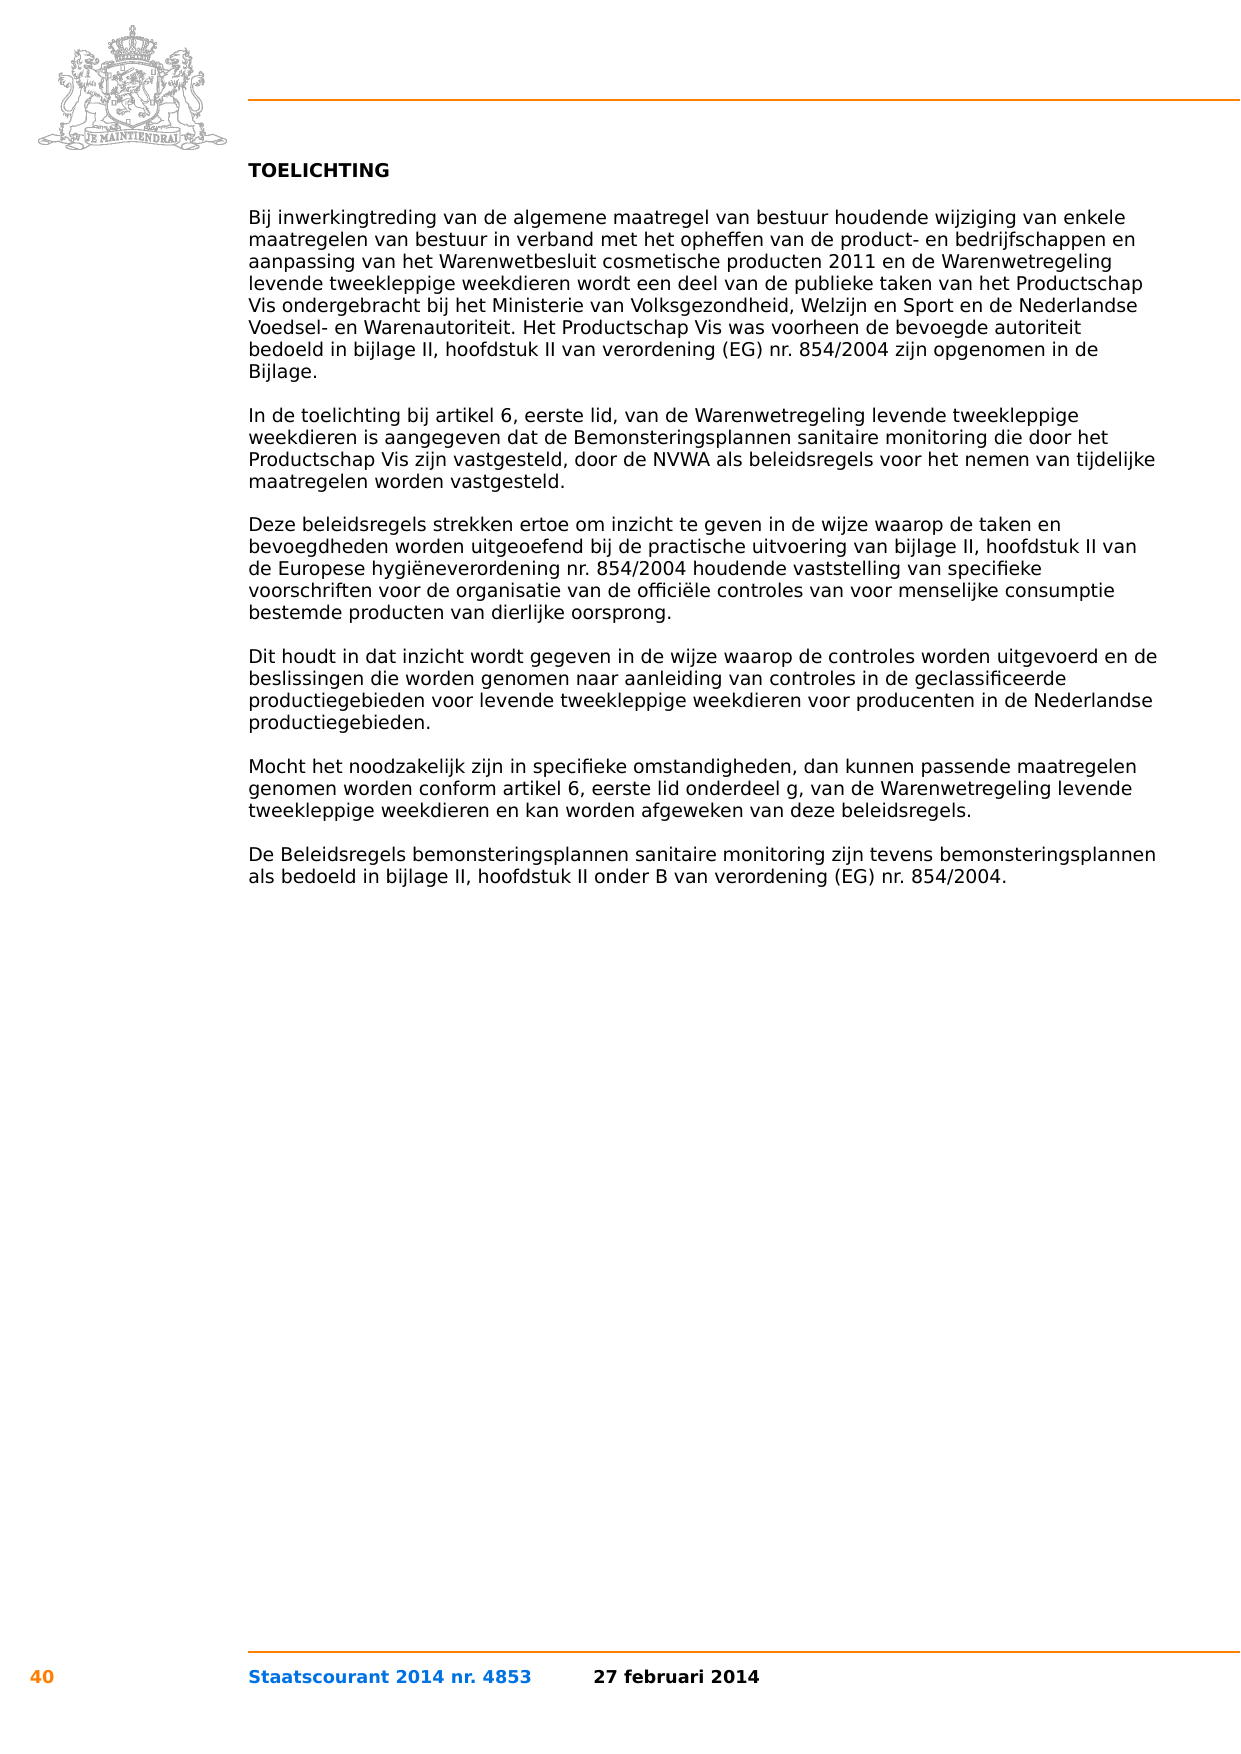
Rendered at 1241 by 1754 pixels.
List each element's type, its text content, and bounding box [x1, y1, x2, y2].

text Bij inwerkingtreding van de algemene maatregel van bestuur houdende wijziging van enkele maatregelen van bestuur in verband met het opheffen van de product- en bedrijfschappen en aanpassing van het Warenwetbesluit cosmetische producten 2011 en de Warenwetregeling levende tweekleppige weekdieren wordt een deel van de publieke taken van het Productschap Vis ondergebracht bij het Ministerie van Volksgezondheid, Welzijn en Sport en de Nederlandse Voedsel- en Warenautoriteit. Het Productschap Vis was voorheen de bevoegde autoriteit bedoeld in bijlage II, hoofdstuk II van verordening (EG) nr. 854/2004 zijn opgenomen in de Bijlage. [248, 207, 1163, 383]
text In de toelichting bij artikel 6, eerste lid, van de Warenwetregeling levende tweekleppige weekdieren is aangegeven dat de Bemonsteringsplannen sanitaire monitoring die door het Productschap Vis zijn vastgesteld, door de NVWA als beleidsregels voor het nemen van tijdelijke maatregelen worden vastgesteld. [248, 404, 1163, 492]
text Dit houdt in dat inzicht wordt gegeven in de wijze waarop de controles worden uitgevoerd en de beslissingen die worden genomen naar aanleiding van controles in de geclassificeerde productiegebieden voor levende tweekleppige weekdieren voor producenten in de Nederlandse productiegebieden. [248, 646, 1163, 734]
text Deze beleidsregels strekken ertoe om inzicht te geven in de wijze waarop de taken en bevoegdheden worden uitgeoefend bij de practische uitvoering van bijlage II, hoofdstuk II van de Europese hygiëneverordening nr. 854/2004 houdende vaststelling van specifieke voorschriften voor de organisatie van de officiële controles van voor menselijke consumptie bestemde producten van dierlijke oorsprong. [248, 514, 1163, 624]
text De Beleidsregels bemonsteringsplannen sanitaire monitoring zijn tevens bemonsteringsplannen als bedoeld in bijlage II, hoofdstuk II onder B van verordening (EG) nr. 854/2004. [248, 844, 1163, 888]
picture [38, 25, 227, 150]
subtitle TOELICHTING [248, 160, 1163, 182]
text Mocht het noodzakelijk zijn in specifieke omstandigheden, dan kunnen passende maatregelen genomen worden conform artikel 6, eerste lid onderdeel g, van de Warenwetregeling levende tweekleppige weekdieren en kan worden afgeweken van deze beleidsregels. [248, 756, 1163, 822]
